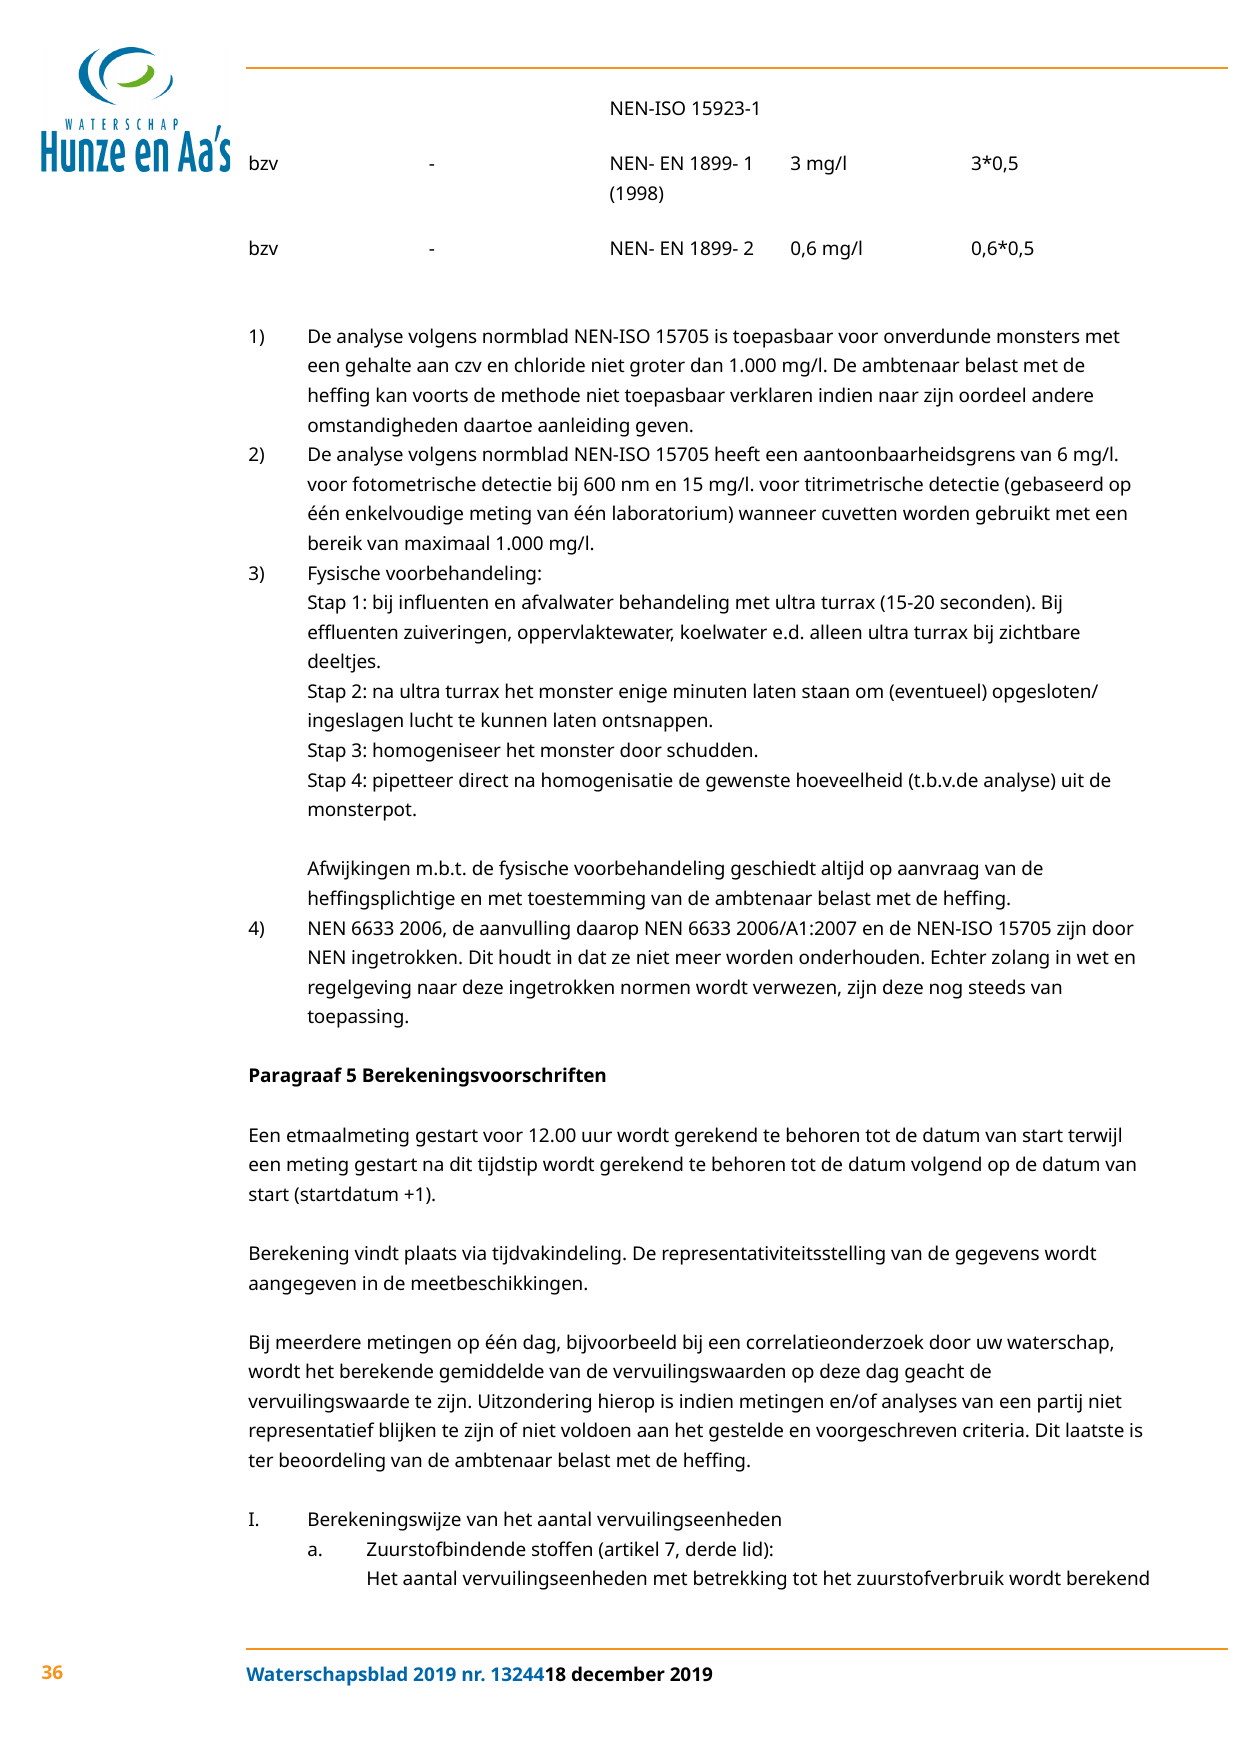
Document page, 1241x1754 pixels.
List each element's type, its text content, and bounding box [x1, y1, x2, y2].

list NEN 6633 2006, de aanvulling daarop NEN 6633 2006/A1:2007 en de NEN-ISO 15705 zijn door NEN ingetrokken. Dit houdt in dat ze niet meer worden onderhouden. Echter zolang in wet en regelgeving naar deze ingetrokken normen wordt verwezen, zijn deze nog steeds van toepassing. [248, 915, 1152, 1029]
table_cell [429, 95, 609, 150]
list Zuurstofbindende stoffen (artikel 7, derde lid): [307, 1536, 1152, 1562]
list Afwijkingen m.b.t. de fysische voorbehandeling geschiedt altijd op aanvraag van de heffingsplichtige en met toestemming van de ambtenaar belast met de heffing. [248, 856, 1152, 911]
table_cell 0,6*0,5 [971, 235, 1152, 290]
table_cell - [429, 150, 609, 235]
list De analyse volgens normblad NEN-ISO 15705 is toepasbaar voor onverdunde monsters met een gehalte aan czv en chloride niet groter dan 1.000 mg/l. De ambtenaar belast met de heffing kan voorts de methode niet toepasbaar verklaren indien naar zijn oordeel andere omstandigheden daartoe aanleiding geven. [248, 323, 1152, 438]
list Berekeningswijze van het aantal vervuilingseenheden [248, 1506, 1152, 1532]
picture [47, 154, 51, 172]
table_cell bzv [248, 235, 429, 290]
table_cell 0,6 mg/l [790, 235, 971, 290]
table_cell NEN- EN 1899- 2 [609, 235, 790, 290]
table_cell 3*0,5 [971, 150, 1152, 235]
table_cell [971, 95, 1152, 150]
list Het aantal vervuilingseenheden met betrekking tot het zuurstofverbruik wordt berekend [307, 1566, 1152, 1591]
list De analyse volgens normblad NEN-ISO 15705 heeft een aantoonbaarheidsgrens van 6 mg/l. voor fotometrische detectie bij 600 nm en 15 mg/l. voor titrimetrische detectie (gebaseerd op één enkelvoudige meting van één laboratorium) wanneer cuvetten worden gebruikt met een bereik van maximaal 1.000 mg/l. [248, 441, 1152, 556]
table_cell NEN-ISO 15923-1 [609, 95, 790, 150]
table_cell [248, 95, 429, 150]
table_cell - [429, 235, 609, 290]
picture [183, 163, 191, 172]
picture [226, 145, 231, 156]
list Stap 2: na ultra turrax het monster enige minuten laten staan om (eventueel) opgesloten/ ingeslagen lucht te kunnen laten ontsnappen. [248, 678, 1152, 733]
table_cell bzv [248, 150, 429, 235]
list Stap 3: homogeniseer het monster door schudden. [248, 737, 1152, 763]
table_cell [790, 95, 971, 150]
table_cell NEN- EN 1899- 1 (1998) [609, 150, 790, 235]
text Een etmaalmeting gestart voor 12.00 uur wordt gerekend te behoren tot de datum van start terwijl een meting gestart na dit tijdstip wordt gerekend te behoren tot de datum volgend op de datum van start (startdatum +1). [248, 1122, 1152, 1207]
list Stap 1: bij influenten en afvalwater behandeling met ultra turrax (15-20 seconden). Bij effluenten zuiveringen, oppervlaktewater, koelwater e.d. alleen ultra turrax bij zichtbare deeltjes. [248, 589, 1152, 674]
text Paragraaf 5 Berekeningsvoorschriften [248, 1063, 1152, 1088]
list Stap 4: pipetteer direct na homogenisatie de gewenste hoeveelheid (t.b.v.de analyse) uit de monsterpot. [248, 767, 1152, 822]
list Fysische voorbehandeling: [248, 560, 1152, 586]
text Bij meerdere metingen op één dag, bijvoorbeeld bij een correlatieonderzoek door uw waterschap, wordt het berekende gemiddelde van de vervuilingswaarden op deze dag geacht de vervuilingswaarde te zijn. Uitzondering hierop is indien metingen en/of analyses van een partij niet representatief blijken te zijn of niet voldoen aan het gestelde en voorgeschreven criteria. Dit laatste is ter beoordeling van de ambtenaar belast met de heffing. [248, 1329, 1152, 1473]
picture [41, 47, 231, 172]
table_cell 3 mg/l [790, 150, 971, 235]
text Berekening vindt plaats via tijdvakindeling. De representativiteitsstelling van de gegevens wordt aangegeven in de meetbeschikkingen. [248, 1240, 1152, 1296]
